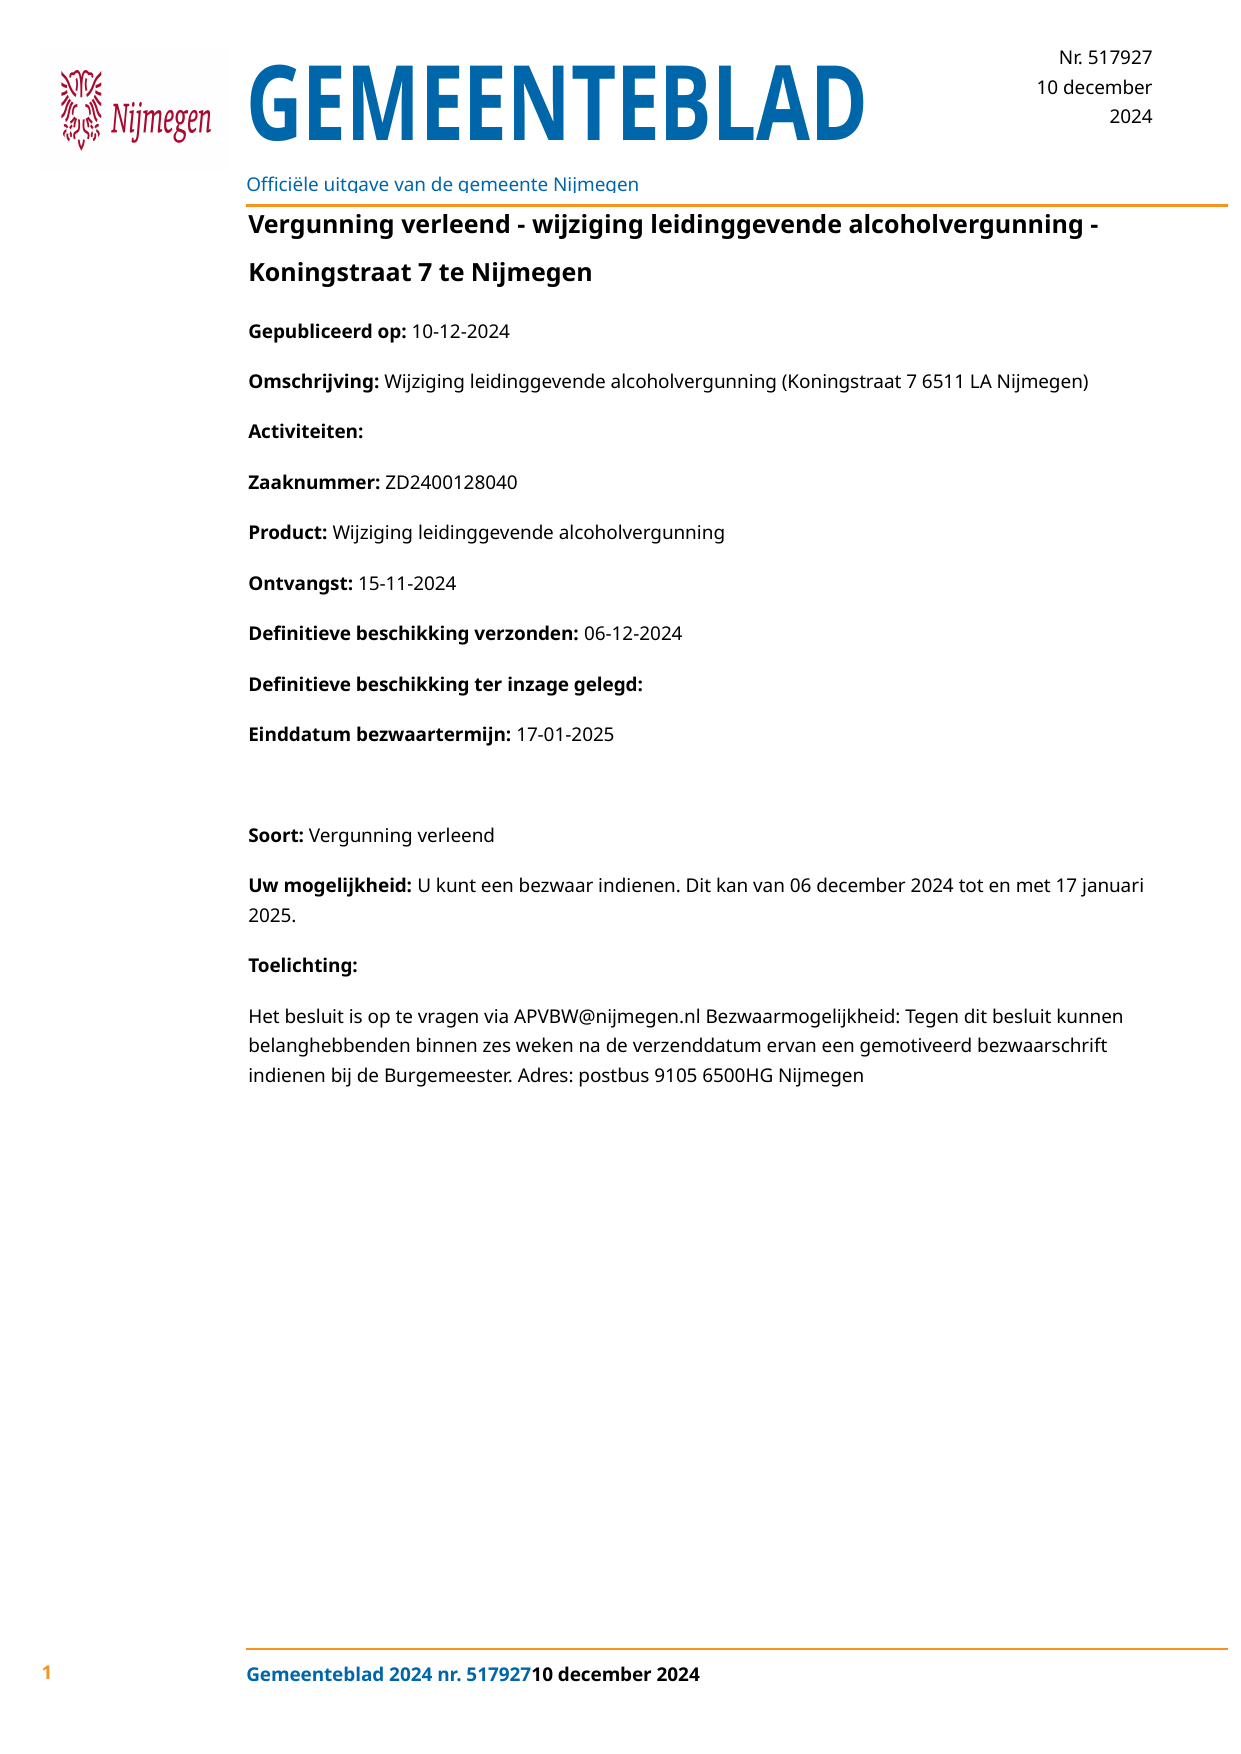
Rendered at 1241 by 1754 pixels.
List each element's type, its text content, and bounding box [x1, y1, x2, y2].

picture [41, 47, 231, 172]
text Product: Wijziging leidinggevende alcoholvergunning [248, 519, 1152, 545]
text Het besluit is op te vragen via APVBW@nijmegen.nl Bezwaarmogelijkheid: Tegen dit besluit kunnen belanghebbenden binnen zes weken na de verzenddatum ervan een gemotiveerd bezwaarschrift indienen bij de Burgemeester. Adres: postbus 9105 6500HG Nijmegen [248, 1003, 1152, 1088]
text Soort: Vergunning verleend [248, 822, 1152, 848]
text Vergunning verleend - wijziging leidinggevende alcoholvergunning - Koningstraat 7 te Nijmegen [248, 207, 1152, 288]
text Activiteiten: [248, 419, 1152, 444]
text Definitieve beschikking ter inzage gelegd: [248, 671, 1152, 697]
text Toelichting: [248, 952, 1152, 978]
text Uw mogelijkheid: U kunt een bezwaar indienen. Dit kan van 06 december 2024 tot en met 17 januari 2025. [248, 872, 1152, 928]
text Ontvangst: 15-11-2024 [248, 570, 1152, 596]
text Omschrijving: Wijziging leidinggevende alcoholvergunning (Koningstraat 7 6511 LA Nijmegen) [248, 368, 1152, 394]
text Definitieve beschikking verzonden: 06-12-2024 [248, 620, 1152, 646]
text Einddatum bezwaartermijn: 17-01-2025 [248, 721, 1152, 747]
text Gepubliceerd op: 10-12-2024 [248, 318, 1152, 344]
text Zaaknummer: ZD2400128040 [248, 469, 1152, 495]
